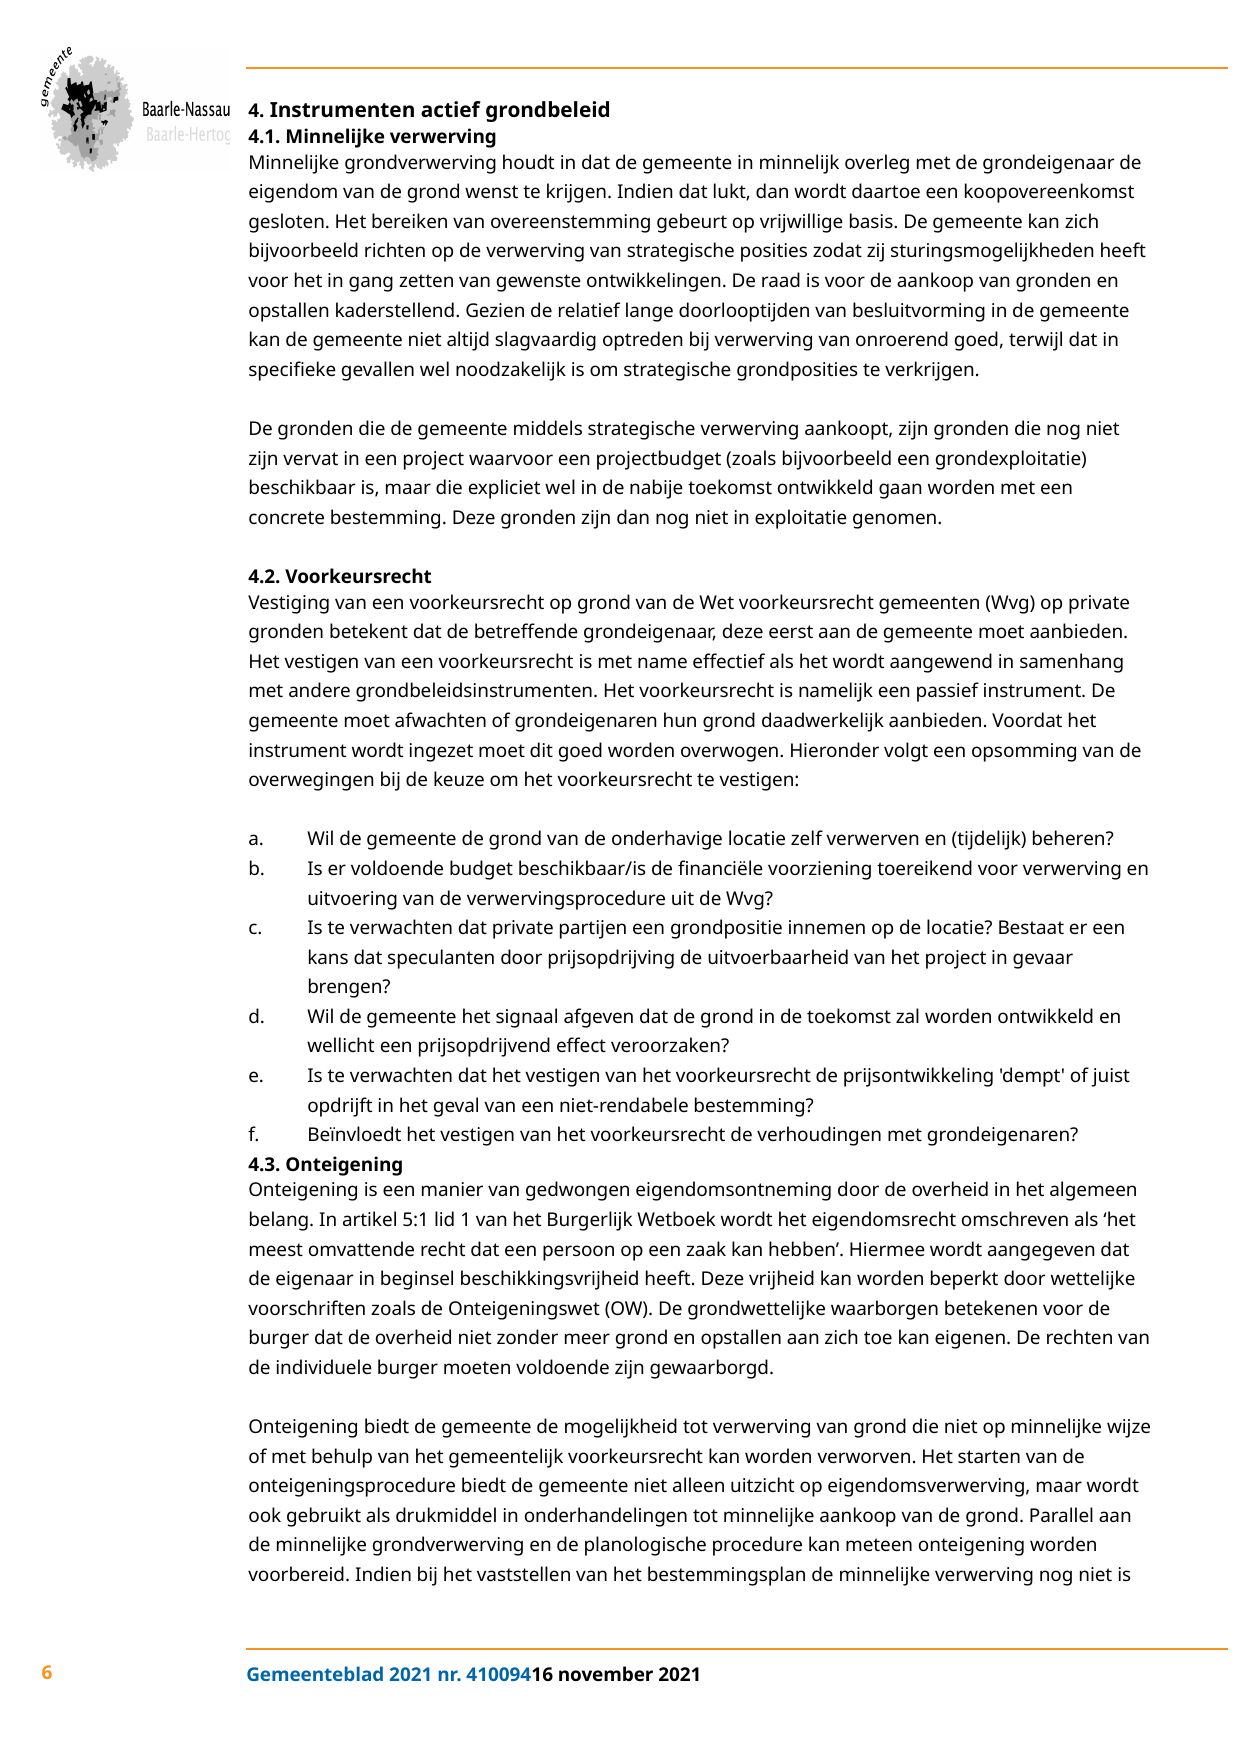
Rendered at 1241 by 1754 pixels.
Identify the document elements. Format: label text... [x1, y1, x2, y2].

text 4.1. Minnelijke verwerving [248, 123, 1152, 149]
list Is te verwachten dat het vestigen van het voorkeursrecht de prijsontwikkeling 'dempt' of juist opdrijft in het geval van een niet-rendabele bestemming? [248, 1062, 1152, 1117]
text Vestiging van een voorkeursrecht op grond van de Wet voorkeursrecht gemeenten (Wvg) op private gronden betekent dat de betreffende grondeigenaar, deze eerst aan de gemeente moet aanbieden. Het vestigen van een voorkeursrecht is met name effectief als het wordt aangewend in samenhang met andere grondbeleidsinstrumenten. Het voorkeursrecht is namelijk een passief instrument. De gemeente moet afwachten of grondeigenaren hun grond daadwerkelijk aanbieden. Voordat het instrument wordt ingezet moet dit goed worden overwogen. Hieronder volgt een opsomming van de overwegingen bij de keuze om het voorkeursrecht te vestigen: [248, 589, 1152, 792]
text 4.3. Onteigening [248, 1151, 1152, 1177]
picture [41, 47, 231, 172]
list Wil de gemeente het signaal afgeven dat de grond in de toekomst zal worden ontwikkeld en wellicht een prijsopdrijvend effect veroorzaken? [248, 1003, 1152, 1058]
text 4. Instrumenten actief grondbeleid [248, 95, 1152, 123]
list Is er voldoende budget beschikbaar/is de financiële voorziening toereikend voor verwerving en uitvoering van de verwervingsprocedure uit de Wvg? [248, 855, 1152, 910]
text De gronden die de gemeente middels strategische verwerving aankoopt, zijn gronden die nog niet zijn vervat in een project waarvoor een projectbudget (zoals bijvoorbeeld een grondexploitatie) beschikbaar is, maar die expliciet wel in de nabije toekomst ontwikkeld gaan worden met een concrete bestemming. Deze gronden zijn dan nog niet in exploitatie genomen. [248, 415, 1152, 530]
list Is te verwachten dat private partijen een grondpositie innemen op de locatie? Bestaat er een kans dat speculanten door prijsopdrijving de uitvoerbaarheid van het project in gevaar brengen? [248, 914, 1152, 999]
list Beïnvloedt het vestigen van het voorkeursrecht de verhoudingen met grondeigenaren? [248, 1121, 1152, 1147]
text 4.2. Voorkeursrecht [248, 563, 1152, 589]
text Onteigening is een manier van gedwongen eigendomsontneming door de overheid in het algemeen belang. In artikel 5:1 lid 1 van het Burgerlijk Wetboek wordt het eigendomsrecht omschreven als ‘het meest omvattende recht dat een persoon op een zaak kan hebben’. Hiermee wordt aangegeven dat de eigenaar in beginsel beschikkingsvrijheid heeft. Deze vrijheid kan worden beperkt door wettelijke voorschriften zoals de Onteigeningswet (OW). De grondwettelijke waarborgen betekenen voor de burger dat de overheid niet zonder meer grond en opstallen aan zich toe kan eigenen. De rechten van de individuele burger moeten voldoende zijn gewaarborgd. [248, 1177, 1152, 1380]
list Wil de gemeente de grond van de onderhavige locatie zelf verwerven en (tijdelijk) beheren? [248, 826, 1152, 851]
text Onteigening biedt de gemeente de mogelijkheid tot verwerving van grond die niet op minnelijke wijze of met behulp van het gemeentelijk voorkeursrecht kan worden verworven. Het starten van de onteigeningsprocedure biedt de gemeente niet alleen uitzicht op eigendomsverwerving, maar wordt ook gebruikt als drukmiddel in onderhandelingen tot minnelijke aankoop van de grond. Parallel aan de minnelijke grondverwerving en de planologische procedure kan meteen onteigening worden voorbereid. Indien bij het vaststellen van het bestemmingsplan de minnelijke verwerving nog niet is [248, 1413, 1152, 1587]
text Minnelijke grondverwerving houdt in dat de gemeente in minnelijk overleg met de grondeigenaar de eigendom van de grond wenst te krijgen. Indien dat lukt, dan wordt daartoe een koopovereenkomst gesloten. Het bereiken van overeenstemming gebeurt op vrijwillige basis. De gemeente kan zich bijvoorbeeld richten op de verwerving van strategische posities zodat zij sturingsmogelijkheden heeft voor het in gang zetten van gewenste ontwikkelingen. De raad is voor de aankoop van gronden en opstallen kaderstellend. Gezien de relatief lange doorlooptijden van besluitvorming in de gemeente kan de gemeente niet altijd slagvaardig optreden bij verwerving van onroerend goed, terwijl dat in specifieke gevallen wel noodzakelijk is om strategische grondposities te verkrijgen. [248, 149, 1152, 382]
